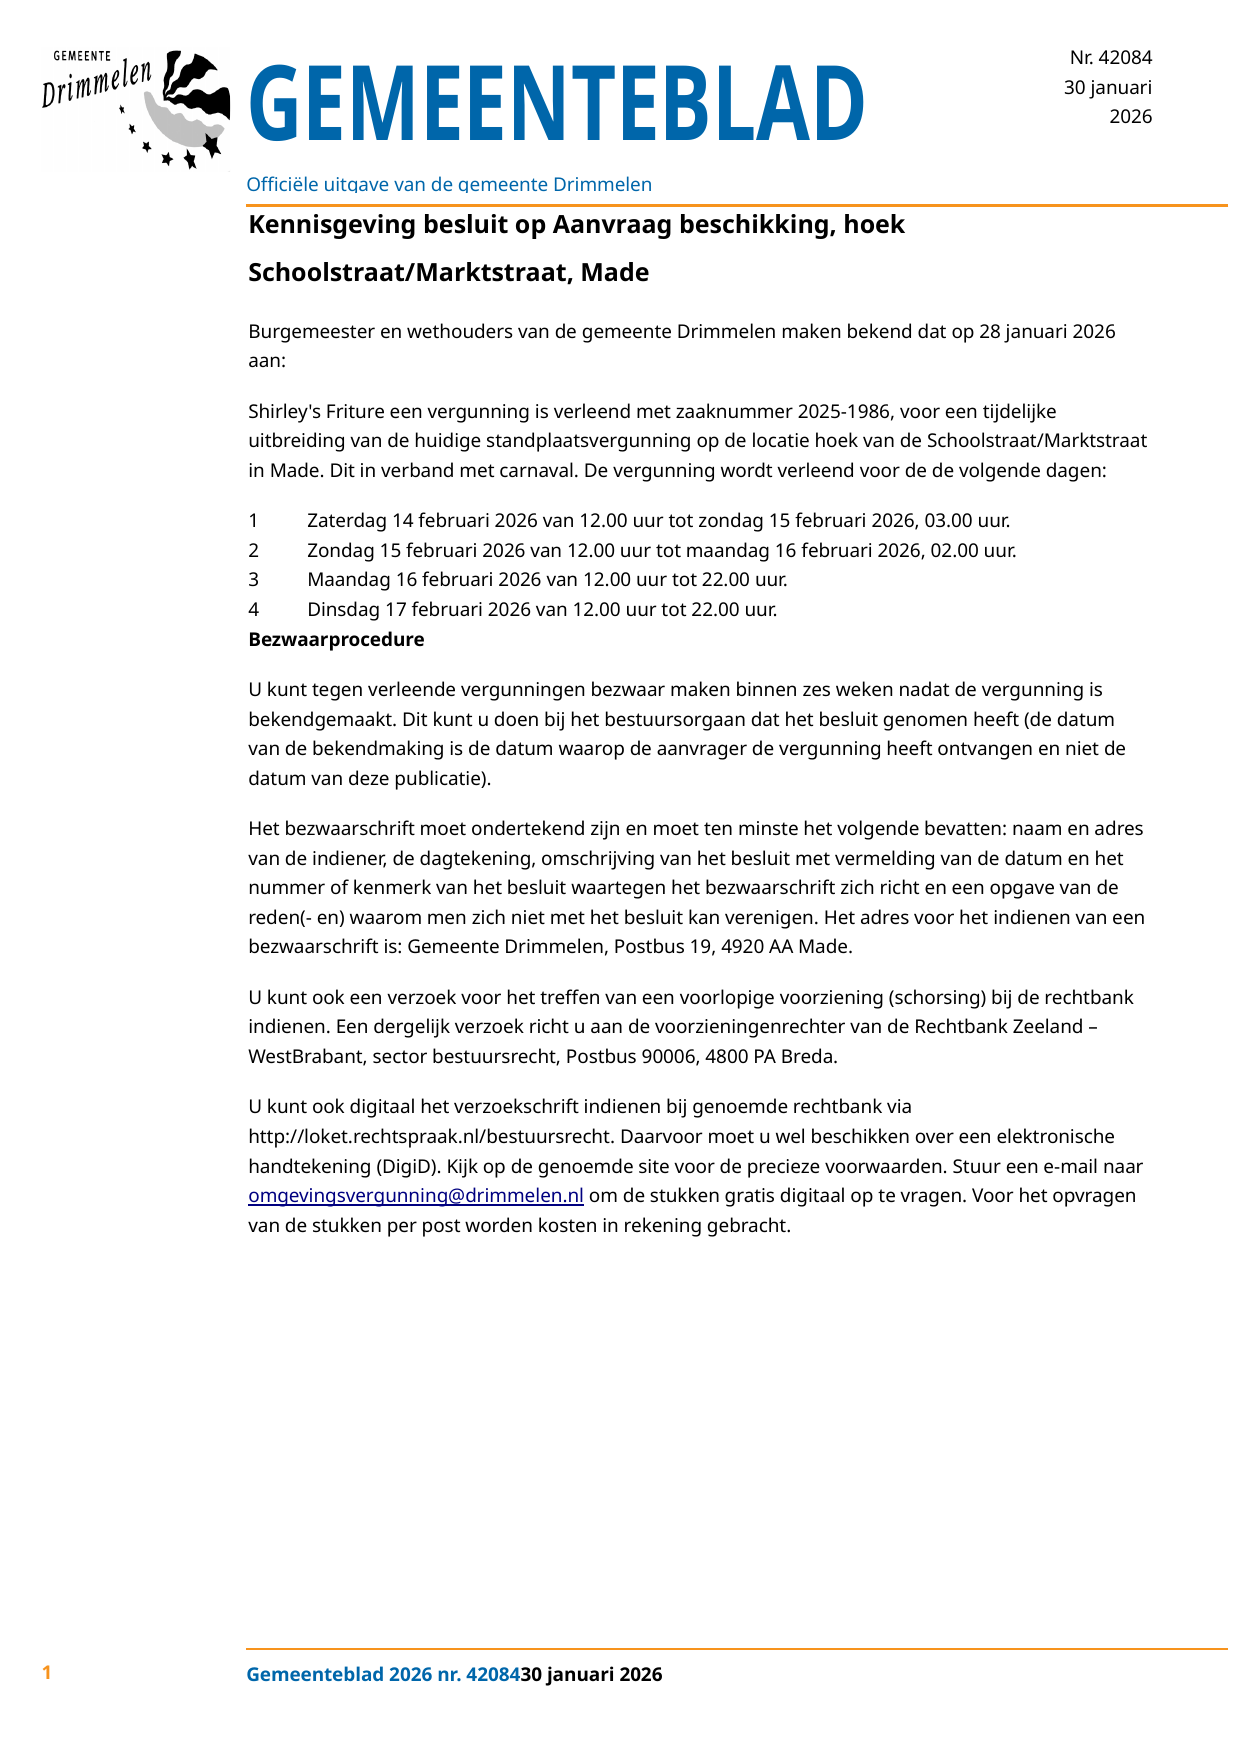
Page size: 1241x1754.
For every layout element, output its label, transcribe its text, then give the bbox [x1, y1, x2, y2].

text Het bezwaarschrift moet ondertekend zijn en moet ten minste het volgende bevatten: naam en adres van de indiener, de dagtekening, omschrijving van het besluit met vermelding van de datum en het nummer of kenmerk van het besluit waartegen het bezwaarschrift zich richt en een opgave van de reden(- en) waarom men zich niet met het besluit kan verenigen. Het adres voor het indienen van een bezwaarschrift is: Gemeente Drimmelen, Postbus 19, 4920 AA Made. [248, 815, 1152, 959]
text Kennisgeving besluit op Aanvraag beschikking, hoek Schoolstraat/Marktstraat, Made [248, 207, 1152, 288]
list Zaterdag 14 februari 2026 van 12.00 uur tot zondag 15 februari 2026, 03.00 uur. [248, 507, 1152, 533]
list Maandag 16 februari 2026 van 12.00 uur tot 22.00 uur. [248, 567, 1152, 592]
picture [41, 47, 231, 172]
list Zondag 15 februari 2026 van 12.00 uur tot maandag 16 februari 2026, 02.00 uur. [248, 537, 1152, 563]
text Bezwaarprocedure [248, 626, 1152, 652]
text U kunt ook digitaal het verzoekschrift indienen bij genoemde rechtbank via http://loket.rechtspraak.nl/bestuursrecht. Daarvoor moet u wel beschikken over een elektronische handtekening (DigiD). Kijk op de genoemde site voor de precieze voorwaarden. Stuur een e-mail naar omgevingsvergunning@drimmelen.nl om de stukken gratis digitaal op te vragen. Voor het opvragen van de stukken per post worden kosten in rekening gebracht. [248, 1094, 1152, 1238]
text Shirley's Friture een vergunning is verleend met zaaknummer 2025-1986, voor een tijdelijke uitbreiding van de huidige standplaatsvergunning op de locatie hoek van de Schoolstraat/Marktstraat in Made. Dit in verband met carnaval. De vergunning wordt verleend voor de de volgende dagen: [248, 398, 1152, 483]
list Dinsdag 17 februari 2026 van 12.00 uur tot 22.00 uur. [248, 596, 1152, 622]
text U kunt ook een verzoek voor het treffen van een voorlopige voorziening (schorsing) bij de rechtbank indienen. Een dergelijk verzoek richt u aan de voorzieningenrechter van de Rechtbank Zeeland – WestBrabant, sector bestuursrecht, Postbus 90006, 4800 PA Breda. [248, 984, 1152, 1069]
text U kunt tegen verleende vergunningen bezwaar maken binnen zes weken nadat de vergunning is bekendgemaakt. Dit kunt u doen bij het bestuursorgaan dat het besluit genomen heeft (de datum van de bekendmaking is de datum waarop de aanvrager de vergunning heeft ontvangen en niet de datum van deze publicatie). [248, 676, 1152, 791]
text Burgemeester en wethouders van de gemeente Drimmelen maken bekend dat op 28 januari 2026 aan: [248, 318, 1152, 373]
